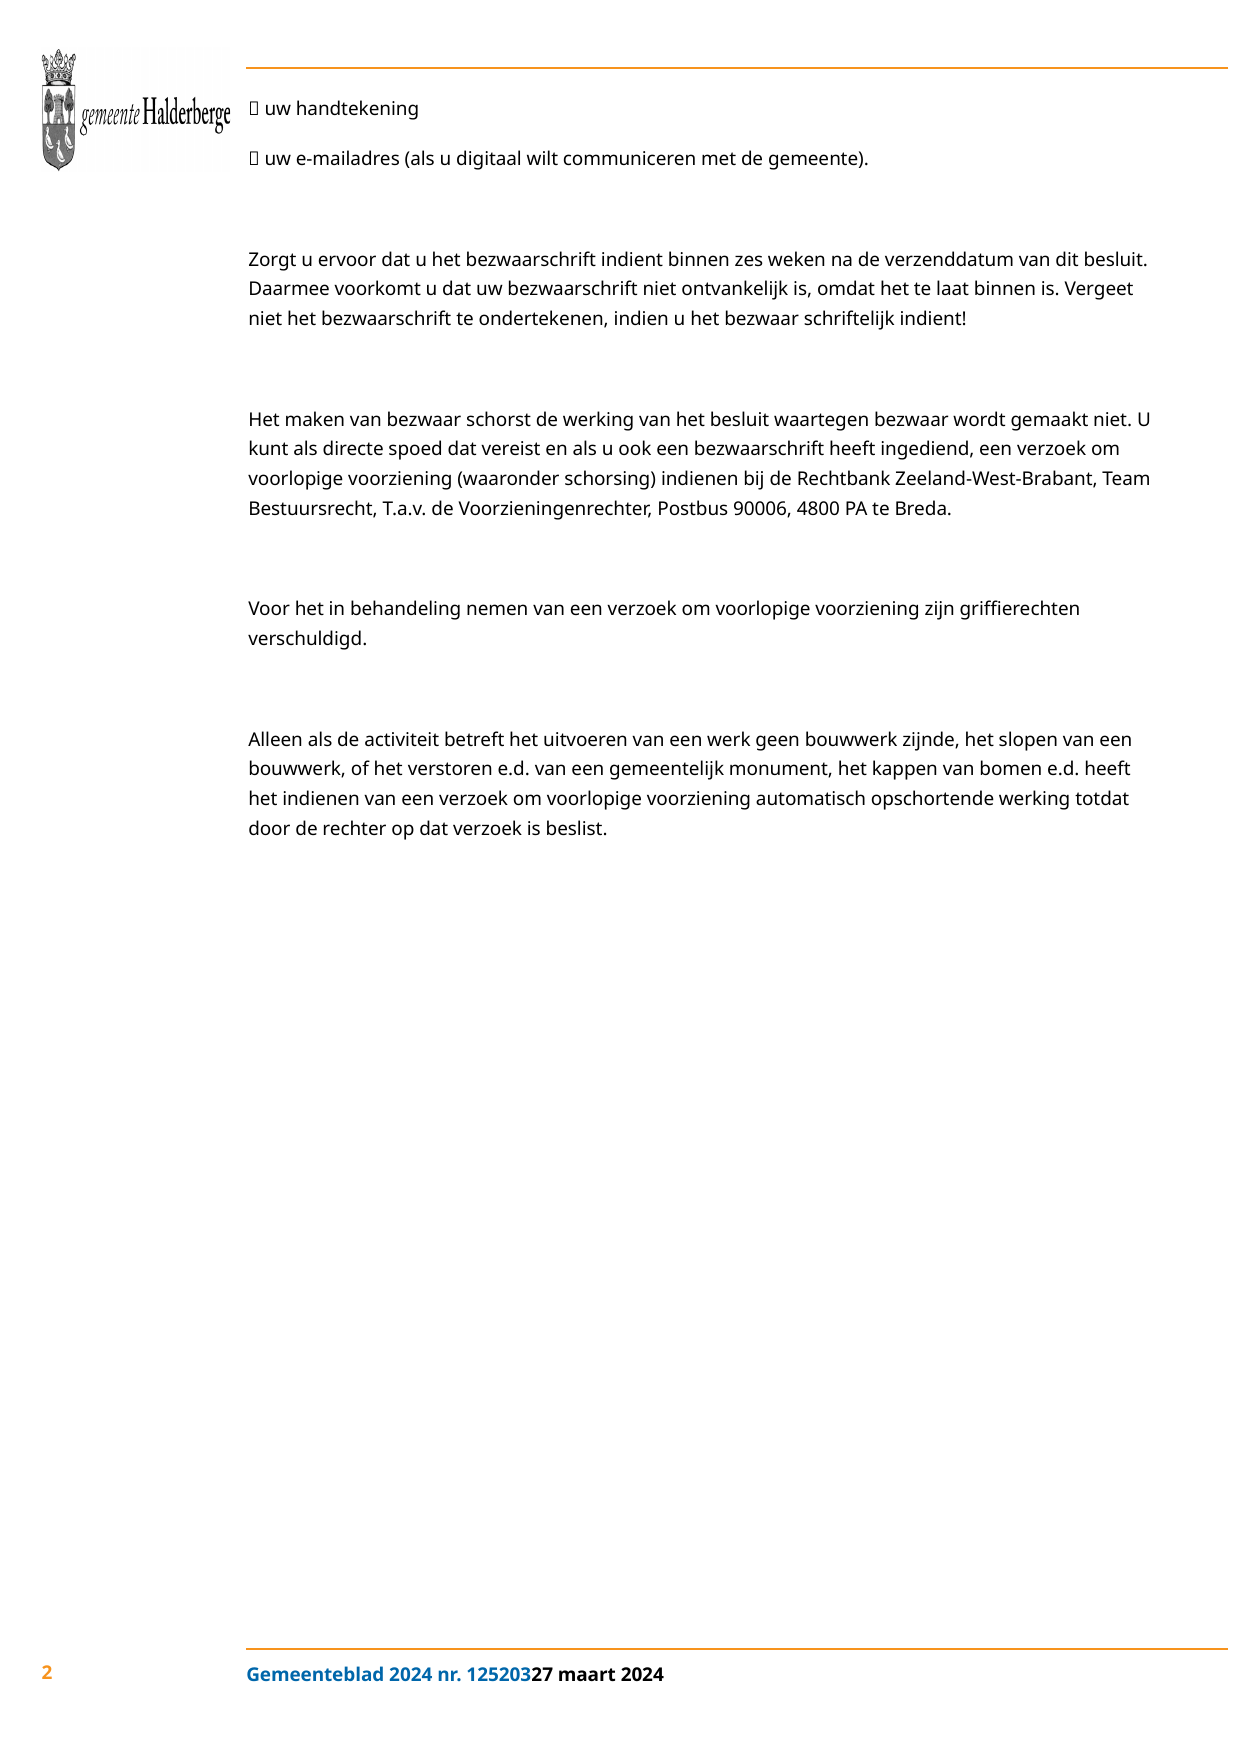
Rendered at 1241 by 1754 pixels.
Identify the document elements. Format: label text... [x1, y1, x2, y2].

picture [41, 47, 231, 172]
text Alleen als de activiteit betreft het uitvoeren van een werk geen bouwwerk zijnde, het slopen van een bouwwerk, of het verstoren e.d. van een gemeentelijk monument, het kappen van bomen e.d. heeft het indienen van een verzoek om voorlopige voorziening automatisch opschortende werking totdat door de rechter op dat verzoek is beslist. [248, 726, 1152, 841]
text Zorgt u ervoor dat u het bezwaarschrift indient binnen zes weken na de verzenddatum van dit besluit. Daarmee voorkomt u dat uw bezwaarschrift niet ontvankelijk is, omdat het te laat binnen is. Vergeet niet het bezwaarschrift te ondertekenen, indien u het bezwaar schriftelijk indient! [248, 246, 1152, 331]
text Het maken van bezwaar schorst de werking van het besluit waartegen bezwaar wordt gemaakt niet. U kunt als directe spoed dat vereist en als u ook een bezwaarschrift heeft ingediend, een verzoek om voorlopige voorziening (waaronder schorsing) indienen bij de Rechtbank Zeeland-West-Brabant, Team Bestuursrecht, T.a.v. de Voorzieningenrechter, Postbus 90006, 4800 PA te Breda. [248, 406, 1152, 521]
text  uw handtekening [248, 95, 1152, 121]
text Voor het in behandeling nemen van een verzoek om voorlopige voorziening zijn griffierechten verschuldigd. [248, 596, 1152, 651]
text  uw e-mailadres (als u digitaal wilt communiceren met de gemeente). [248, 145, 1152, 171]
